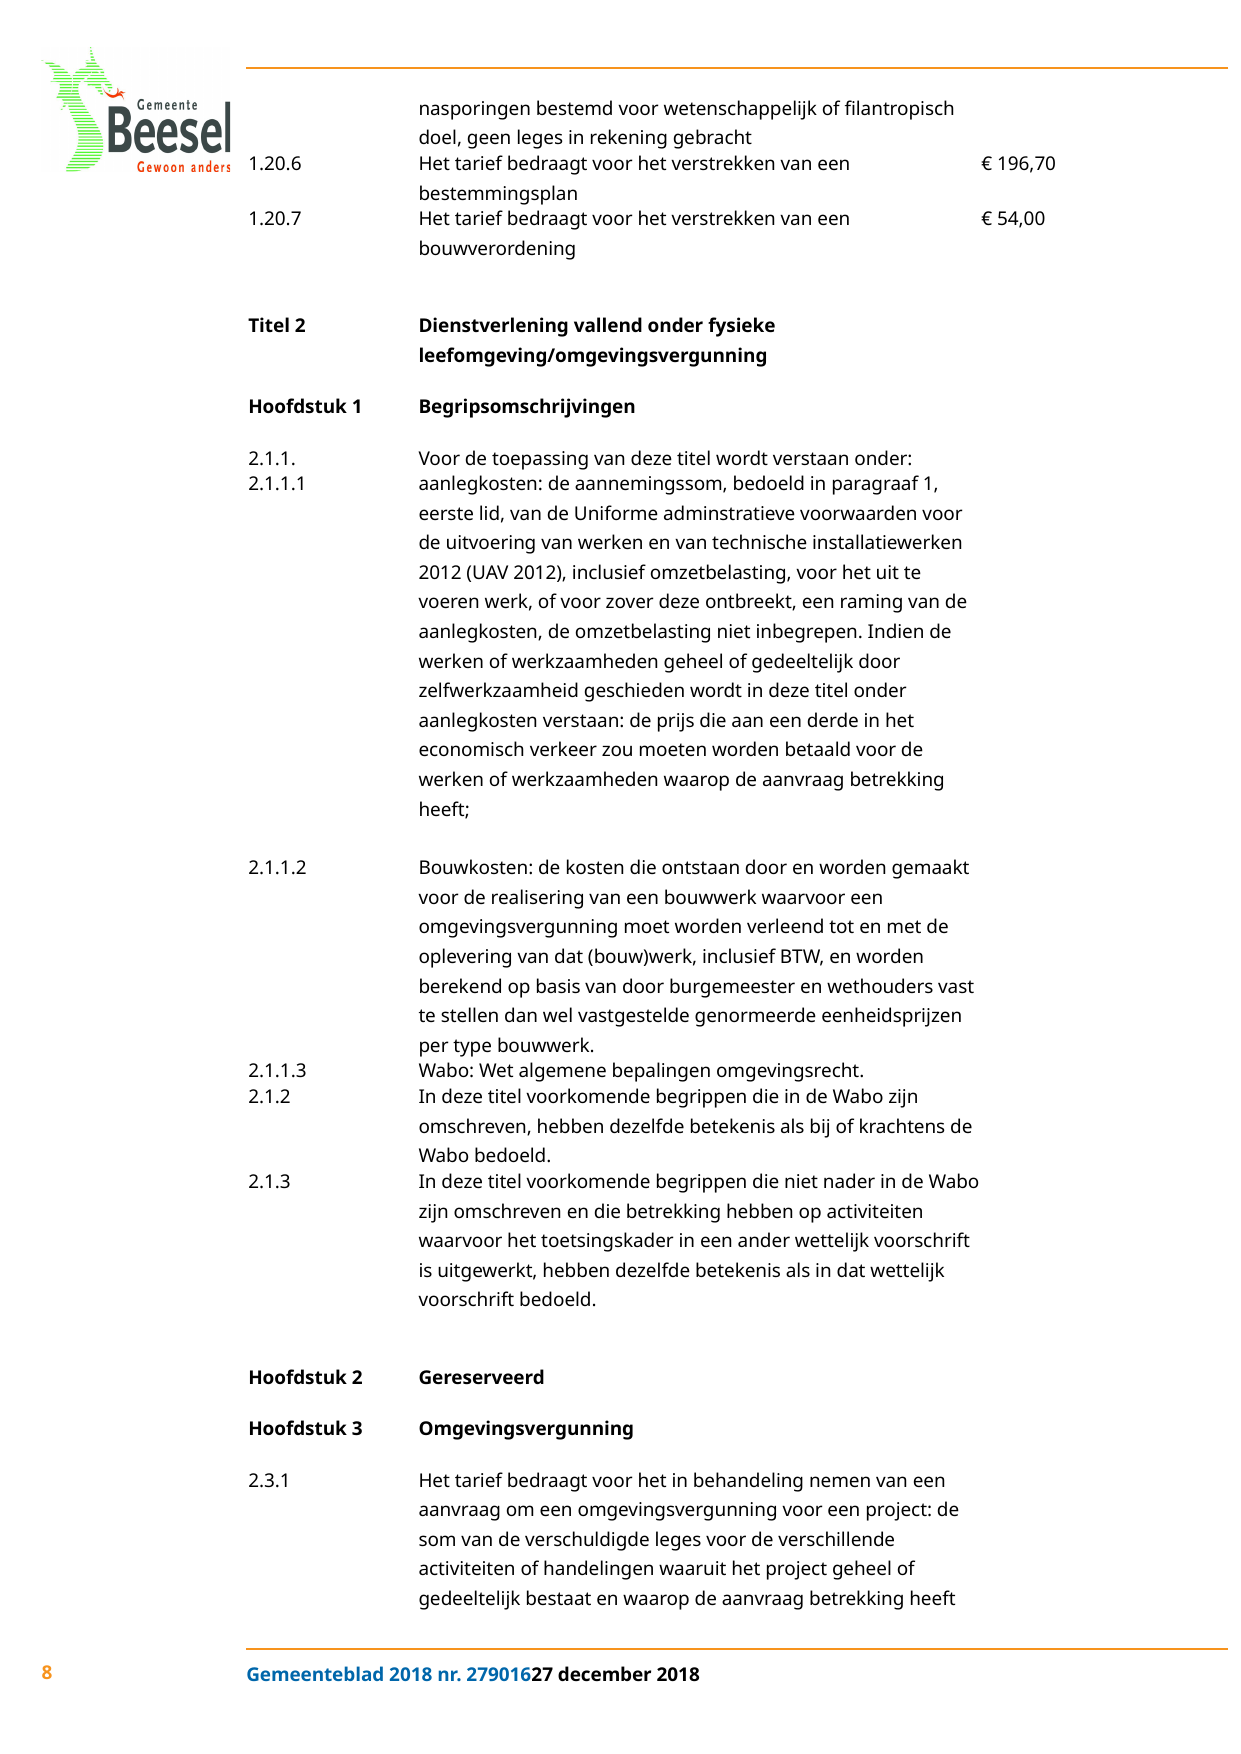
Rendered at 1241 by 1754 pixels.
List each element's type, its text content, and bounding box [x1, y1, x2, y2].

table_cell Begripsomschrijvingen [418, 393, 981, 419]
table_cell 2.1.1. [248, 445, 418, 470]
table_cell Hoofdstuk 3 [248, 1415, 418, 1441]
table_cell [248, 1313, 418, 1338]
table_cell aanlegkosten: de aannemingssom, bedoeld in paragraaf 1, eerste lid, van de Uniforme adminstratieve voorwaarden voor de uitvoering van werken en van technische installatiewerken 2012 (UAV 2012), inclusief omzetbelasting, voor het uit te voeren werk, of voor zover deze ontbreekt, een raming van de aanlegkosten, de omzetbelasting niet inbegrepen. Indien de werken of werkzaamheden geheel of gedeeltelijk door zelfwerkzaamheid geschieden wordt in deze titel onder aanlegkosten verstaan: de prijs die aan een derde in het economisch verkeer zou moeten worden betaald voor de werken of werkzaamheden waarop de aanvraag betrekking heeft; [418, 470, 981, 822]
table_cell [981, 286, 1152, 312]
table_cell [418, 1390, 981, 1415]
picture [41, 47, 231, 172]
table_cell € 196,70 [981, 150, 1152, 205]
table_header Bouwkosten: de kosten die ontstaan door en worden gemaakt voor de realisering van een bouwwerk waarvoor een omgevingsvergunning moet worden verleend tot en met de oplevering van dat (bouw)werk, inclusief BTW, en worden berekend op basis van door burgemeester en wethouders vast te stellen dan wel vastgestelde genormeerde eenheidsprijzen per type bouwwerk. [418, 855, 981, 1058]
table_cell € 54,00 [981, 205, 1152, 261]
table_cell [248, 286, 418, 312]
table_cell [981, 419, 1152, 445]
table_header [981, 855, 1152, 1058]
table_cell Gereserveerd [418, 1364, 981, 1389]
table_cell Hoofdstuk 2 [248, 1364, 418, 1389]
table_cell [981, 368, 1152, 393]
table_cell Titel 2 [248, 312, 418, 367]
table_cell Dienstverlening vallend onder fysieke leefomgeving/omgevingsvergunning [418, 312, 981, 367]
table_cell [981, 1313, 1152, 1338]
table_cell Hoofdstuk 1 [248, 393, 418, 419]
table_cell Het tarief bedraagt voor het verstrekken van een bestemmingsplan [418, 150, 981, 205]
table_cell [418, 261, 981, 286]
table_cell [981, 1058, 1152, 1083]
table_cell [981, 1364, 1152, 1389]
table_cell [418, 1441, 981, 1467]
table_cell Het tarief bedraagt voor het verstrekken van een bouwverordening [418, 205, 981, 261]
table_cell [418, 286, 981, 312]
table_cell [981, 312, 1152, 367]
table_cell [418, 368, 981, 393]
table_cell [248, 1338, 418, 1364]
table_cell [981, 1415, 1152, 1441]
table_cell [981, 393, 1152, 419]
table_cell [981, 1390, 1152, 1415]
table_cell [418, 1313, 981, 1338]
table_cell 2.1.2 [248, 1084, 418, 1168]
table_cell [981, 445, 1152, 470]
table_cell [981, 1084, 1152, 1168]
table_cell nasporingen bestemd voor wetenschappelijk of filantropisch doel, geen leges in rekening gebracht [418, 95, 981, 150]
table_cell [981, 95, 1152, 150]
table_cell Voor de toepassing van deze titel wordt verstaan onder: [418, 445, 981, 470]
table_header 2.1.1.2 [248, 855, 418, 1058]
table_cell Het tarief bedraagt voor het in behandeling nemen van een aanvraag om een omgevingsvergunning voor een project: de som van de verschuldigde leges voor de verschillende activiteiten of handelingen waaruit het project geheel of gedeeltelijk bestaat en waarop de aanvraag betrekking heeft [418, 1467, 981, 1611]
table_cell [248, 1441, 418, 1467]
table_cell [981, 1338, 1152, 1364]
table_cell 2.1.3 [248, 1168, 418, 1312]
table_cell 2.1.1.1 [248, 470, 418, 822]
table_cell In deze titel voorkomende begrippen die in de Wabo zijn omschreven, hebben dezelfde betekenis als bij of krachtens de Wabo bedoeld. [418, 1084, 981, 1168]
table_cell [418, 419, 981, 445]
table_cell [981, 1168, 1152, 1312]
table_cell 2.1.1.3 [248, 1058, 418, 1083]
table_cell [418, 1338, 981, 1364]
table_cell [981, 470, 1152, 822]
table_cell [248, 261, 418, 286]
table_cell [248, 95, 418, 150]
table_cell 1.20.7 [248, 205, 418, 261]
table_cell [248, 1390, 418, 1415]
table_cell Omgevingsvergunning [418, 1415, 981, 1441]
table_cell 1.20.6 [248, 150, 418, 205]
table_cell [981, 261, 1152, 286]
table_cell In deze titel voorkomende begrippen die niet nader in de Wabo zijn omschreven en die betrekking hebben op activiteiten waarvoor het toetsingskader in een ander wettelijk voorschrift is uitgewerkt, hebben dezelfde betekenis als in dat wettelijk voorschrift bedoeld. [418, 1168, 981, 1312]
table_cell [981, 1467, 1152, 1611]
table_cell [248, 368, 418, 393]
table_cell Wabo: Wet algemene bepalingen omgevingsrecht. [418, 1058, 981, 1083]
table_cell [248, 419, 418, 445]
table_cell 2.3.1 [248, 1467, 418, 1611]
table_cell [981, 1441, 1152, 1467]
